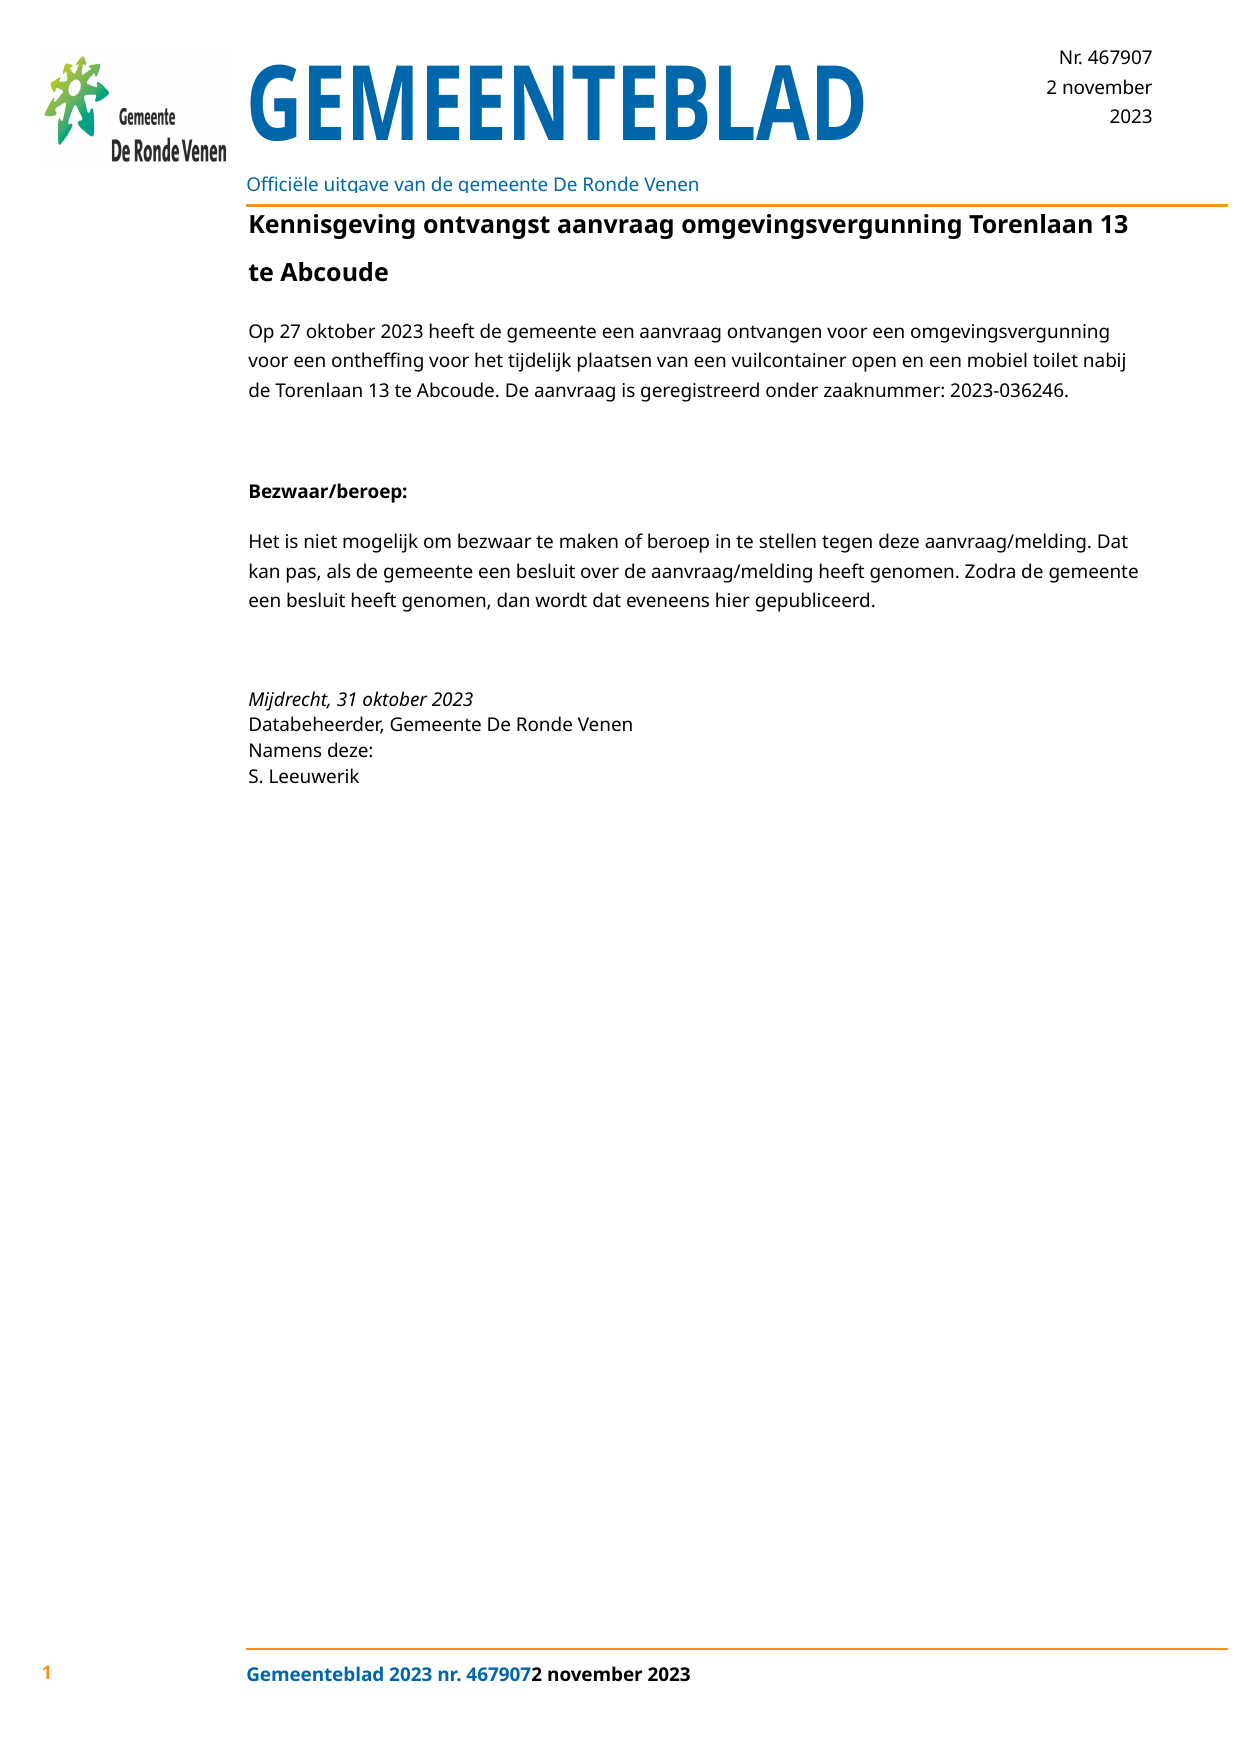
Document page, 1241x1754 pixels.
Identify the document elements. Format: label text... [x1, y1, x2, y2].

text Bezwaar/beroep: [248, 478, 1152, 504]
text Kennisgeving ontvangst aanvraag omgevingsvergunning Torenlaan 13 te Abcoude [248, 207, 1152, 288]
picture [41, 47, 231, 172]
text Het is niet mogelijk om bezwaar te maken of beroep in te stellen tegen deze aanvraag/melding. Dat kan pas, als de gemeente een besluit over de aanvraag/melding heeft genomen. Zodra de gemeente een besluit heeft genomen, dan wordt dat eveneens hier gepubliceerd. [248, 528, 1152, 613]
text Mijdrecht, 31 oktober 2023 [248, 686, 1152, 711]
text Op 27 oktober 2023 heeft de gemeente een aanvraag ontvangen voor een omgevingsvergunning voor een ontheffing voor het tijdelijk plaatsen van een vuilcontainer open en een mobiel toilet nabij de Torenlaan 13 te Abcoude. De aanvraag is geregistreerd onder zaaknummer: 2023-036246. [248, 318, 1152, 403]
text Databeheerder, Gemeente De Ronde Venen [248, 711, 1152, 737]
text S. Leeuwerik [248, 763, 1152, 789]
text Namens deze: [248, 737, 1152, 763]
